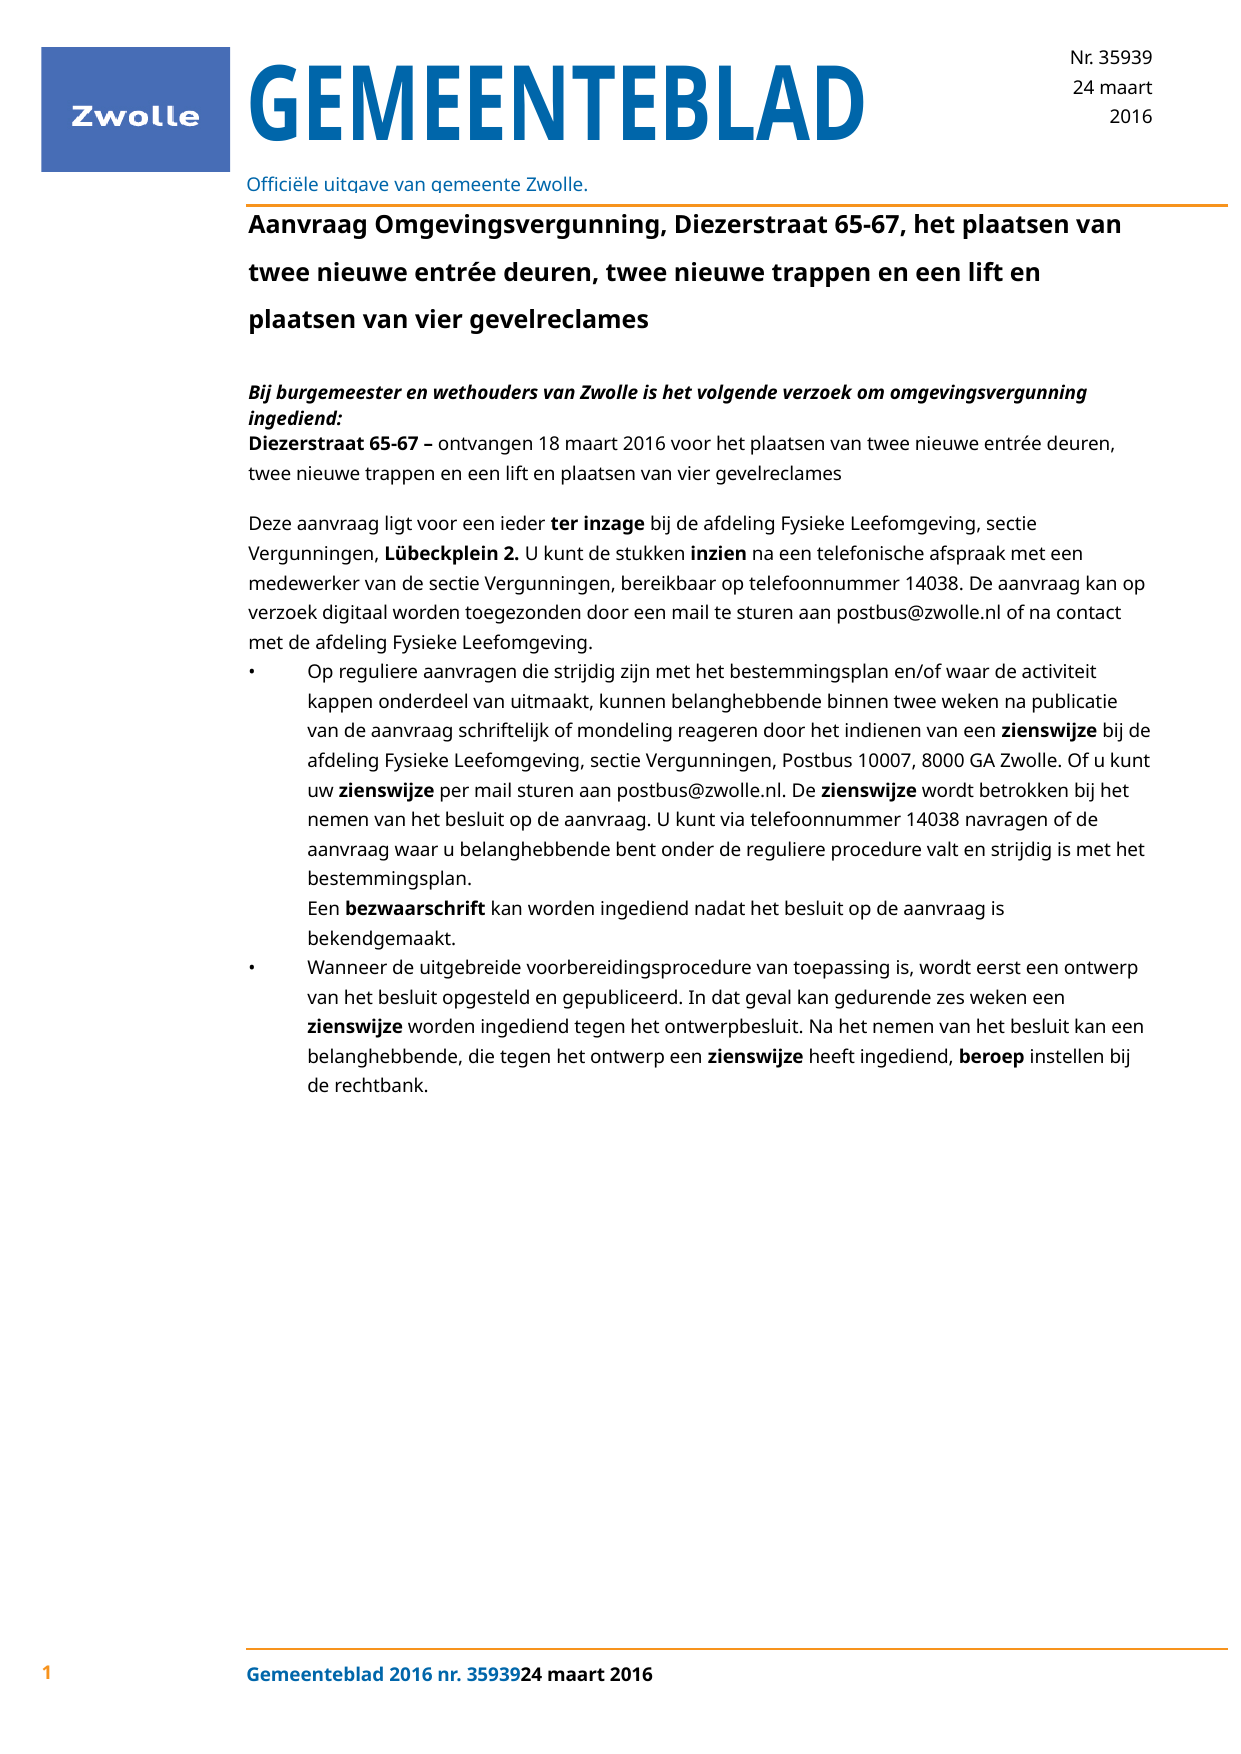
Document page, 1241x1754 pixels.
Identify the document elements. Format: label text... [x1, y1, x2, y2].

text Deze aanvraag ligt voor een ieder ter inzage bij de afdeling Fysieke Leefomgeving, sectie Vergunningen, Lübeckplein 2. U kunt de stukken inzien na een telefonische afspraak met een medewerker van de sectie Vergunningen, bereikbaar op telefoonnummer 14038. De aanvraag kan op verzoek digitaal worden toegezonden door een mail te sturen aan postbus@zwolle.nl of na contact met de afdeling Fysieke Leefomgeving. [248, 511, 1152, 654]
text Bij burgemeester en wethouders van Zwolle is het volgende verzoek om omgevingsvergunning ingediend: [248, 379, 1152, 431]
picture [41, 47, 231, 172]
text Diezerstraat 65-67 – ontvangen 18 maart 2016 voor het plaatsen van twee nieuwe entrée deuren, twee nieuwe trappen en een lift en plaatsen van vier gevelreclames [248, 431, 1152, 486]
list Een bezwaarschrift kan worden ingediend nadat het besluit op de aanvraag is bekendgemaakt. [248, 895, 1152, 950]
list Op reguliere aanvragen die strijdig zijn met het bestemmingsplan en/of waar de activiteit kappen onderdeel van uitmaakt, kunnen belanghebbende binnen twee weken na publicatie van de aanvraag schriftelijk of mondeling reageren door het indienen van een zienswijze bij de afdeling Fysieke Leefomgeving, sectie Vergunningen, Postbus 10007, 8000 GA Zwolle. Of u kunt uw zienswijze per mail sturen aan postbus@zwolle.nl. De zienswijze wordt betrokken bij het nemen van het besluit op de aanvraag. U kunt via telefoonnummer 14038 navragen of de aanvraag waar u belanghebbende bent onder de reguliere procedure valt en strijdig is met het bestemmingsplan. [248, 658, 1152, 891]
text Aanvraag Omgevingsvergunning, Diezerstraat 65-67, het plaatsen van twee nieuwe entrée deuren, twee nieuwe trappen en een lift en plaatsen van vier gevelreclames [248, 207, 1152, 336]
list Wanneer de uitgebreide voorbereidingsprocedure van toepassing is, wordt eerst een ontwerp van het besluit opgesteld en gepubliceerd. In dat geval kan gedurende zes weken een zienswijze worden ingediend tegen het ontwerpbesluit. Na het nemen van het besluit kan een belanghebbende, die tegen het ontwerp een zienswijze heeft ingediend, beroep instellen bij de rechtbank. [248, 954, 1152, 1098]
